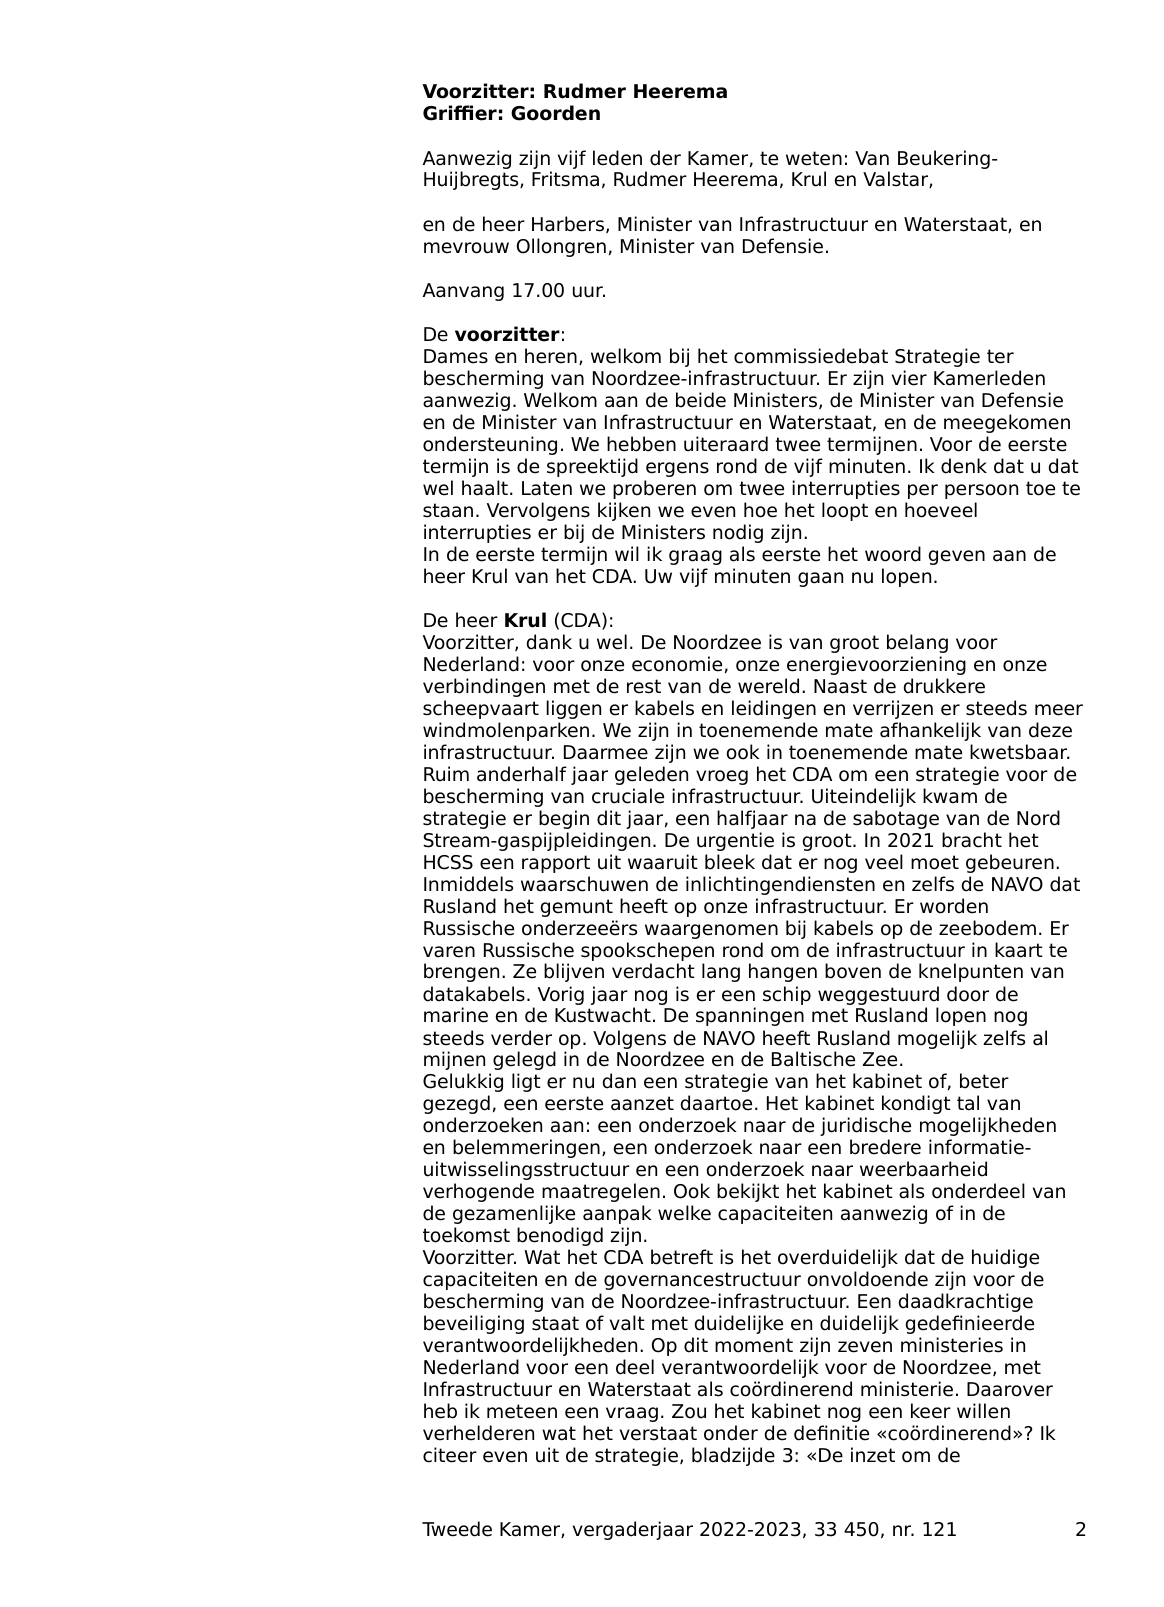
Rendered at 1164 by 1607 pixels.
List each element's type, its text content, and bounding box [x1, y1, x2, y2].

text en de heer Harbers, Minister van Infrastructuur en Waterstaat, en mevrouw Ollongren, Minister van Defensie. [422, 213, 1087, 257]
text Ruim anderhalf jaar geleden vroeg het CDA om een strategie voor de bescherming van cruciale infrastructuur. Uiteindelijk kwam de strategie er begin dit jaar, een halfjaar na de sabotage van de Nord Stream-gaspijpleidingen. De urgentie is groot. In 2021 bracht het HCSS een rapport uit waaruit bleek dat er nog veel moet gebeuren. Inmiddels waarschuwen de inlichtingendiensten en zelfs de NAVO dat Rusland het gemunt heeft op onze infrastructuur. Er worden Russische onderzeeërs waargenomen bij kabels op de zeebodem. Er varen Russische spookschepen rond om de infrastructuur in kaart te brengen. Ze blijven verdacht lang hangen boven de knelpunten van datakabels. Vorig jaar nog is er een schip weggestuurd door de marine en de Kustwacht. De spanningen met Rusland lopen nog steeds verder op. Volgens de NAVO heeft Rusland mogelijk zelfs al mijnen gelegd in de Noordzee en de Baltische Zee. [422, 764, 1087, 1071]
text Voorzitter: Rudmer Heerema [422, 81, 1087, 103]
text Dames en heren, welkom bij het commissiedebat Strategie ter bescherming van Noordzee-infrastructuur. Er zijn vier Kamerleden aanwezig. Welkom aan de beide Ministers, de Minister van Defensie en de Minister van Infrastructuur en Waterstaat, en de meegekomen ondersteuning. We hebben uiteraard twee termijnen. Voor de eerste termijn is de spreektijd ergens rond de vijf minuten. Ik denk dat u dat wel haalt. Laten we proberen om twee interrupties per persoon toe te staan. Vervolgens kijken we even hoe het loopt en hoeveel interrupties er bij de Ministers nodig zijn. [422, 346, 1087, 544]
text De heer Krul (CDA): [422, 610, 1087, 632]
text Aanvang 17.00 uur. [422, 280, 1087, 302]
text Aanwezig zijn vijf leden der Kamer, te weten: Van Beukering-Huijbregts, Fritsma, Rudmer Heerema, Krul en Valstar, [422, 147, 1087, 191]
text In de eerste termijn wil ik graag als eerste het woord geven aan de heer Krul van het CDA. Uw vijf minuten gaan nu lopen. [422, 544, 1087, 588]
text De voorzitter: [422, 324, 1087, 346]
text Voorzitter. Wat het CDA betreft is het overduidelijk dat de huidige capaciteiten en de governancestructuur onvoldoende zijn voor de bescherming van de Noordzee-infrastructuur. Een daadkrachtige beveiliging staat of valt met duidelijke en duidelijk gedefinieerde verantwoordelijkheden. Op dit moment zijn zeven ministeries in Nederland voor een deel verantwoordelijk voor de Noordzee, met Infrastructuur en Waterstaat als coördinerend ministerie. Daarover heb ik meteen een vraag. Zou het kabinet nog een keer willen verhelderen wat het verstaat onder de definitie «coördinerend»? Ik citeer even uit de strategie, bladzijde 3: «De inzet om de [422, 1247, 1087, 1467]
text Voorzitter, dank u wel. De Noordzee is van groot belang voor Nederland: voor onze economie, onze energievoorziening en onze verbindingen met de rest van de wereld. Naast de drukkere scheepvaart liggen er kabels en leidingen en verrijzen er steeds meer windmolenparken. We zijn in toenemende mate afhankelijk van deze infrastructuur. Daarmee zijn we ook in toenemende mate kwetsbaar. [422, 632, 1087, 764]
text Gelukkig ligt er nu dan een strategie van het kabinet of, beter gezegd, een eerste aanzet daartoe. Het kabinet kondigt tal van onderzoeken aan: een onderzoek naar de juridische mogelijkheden en belemmeringen, een onderzoek naar een bredere informatie-uitwisselingsstructuur en een onderzoek naar weerbaarheid verhogende maatregelen. Ook bekijkt het kabinet als onderdeel van de gezamenlijke aanpak welke capaciteiten aanwezig of in de toekomst benodigd zijn. [422, 1071, 1087, 1247]
text Griffier: Goorden [422, 103, 1087, 125]
